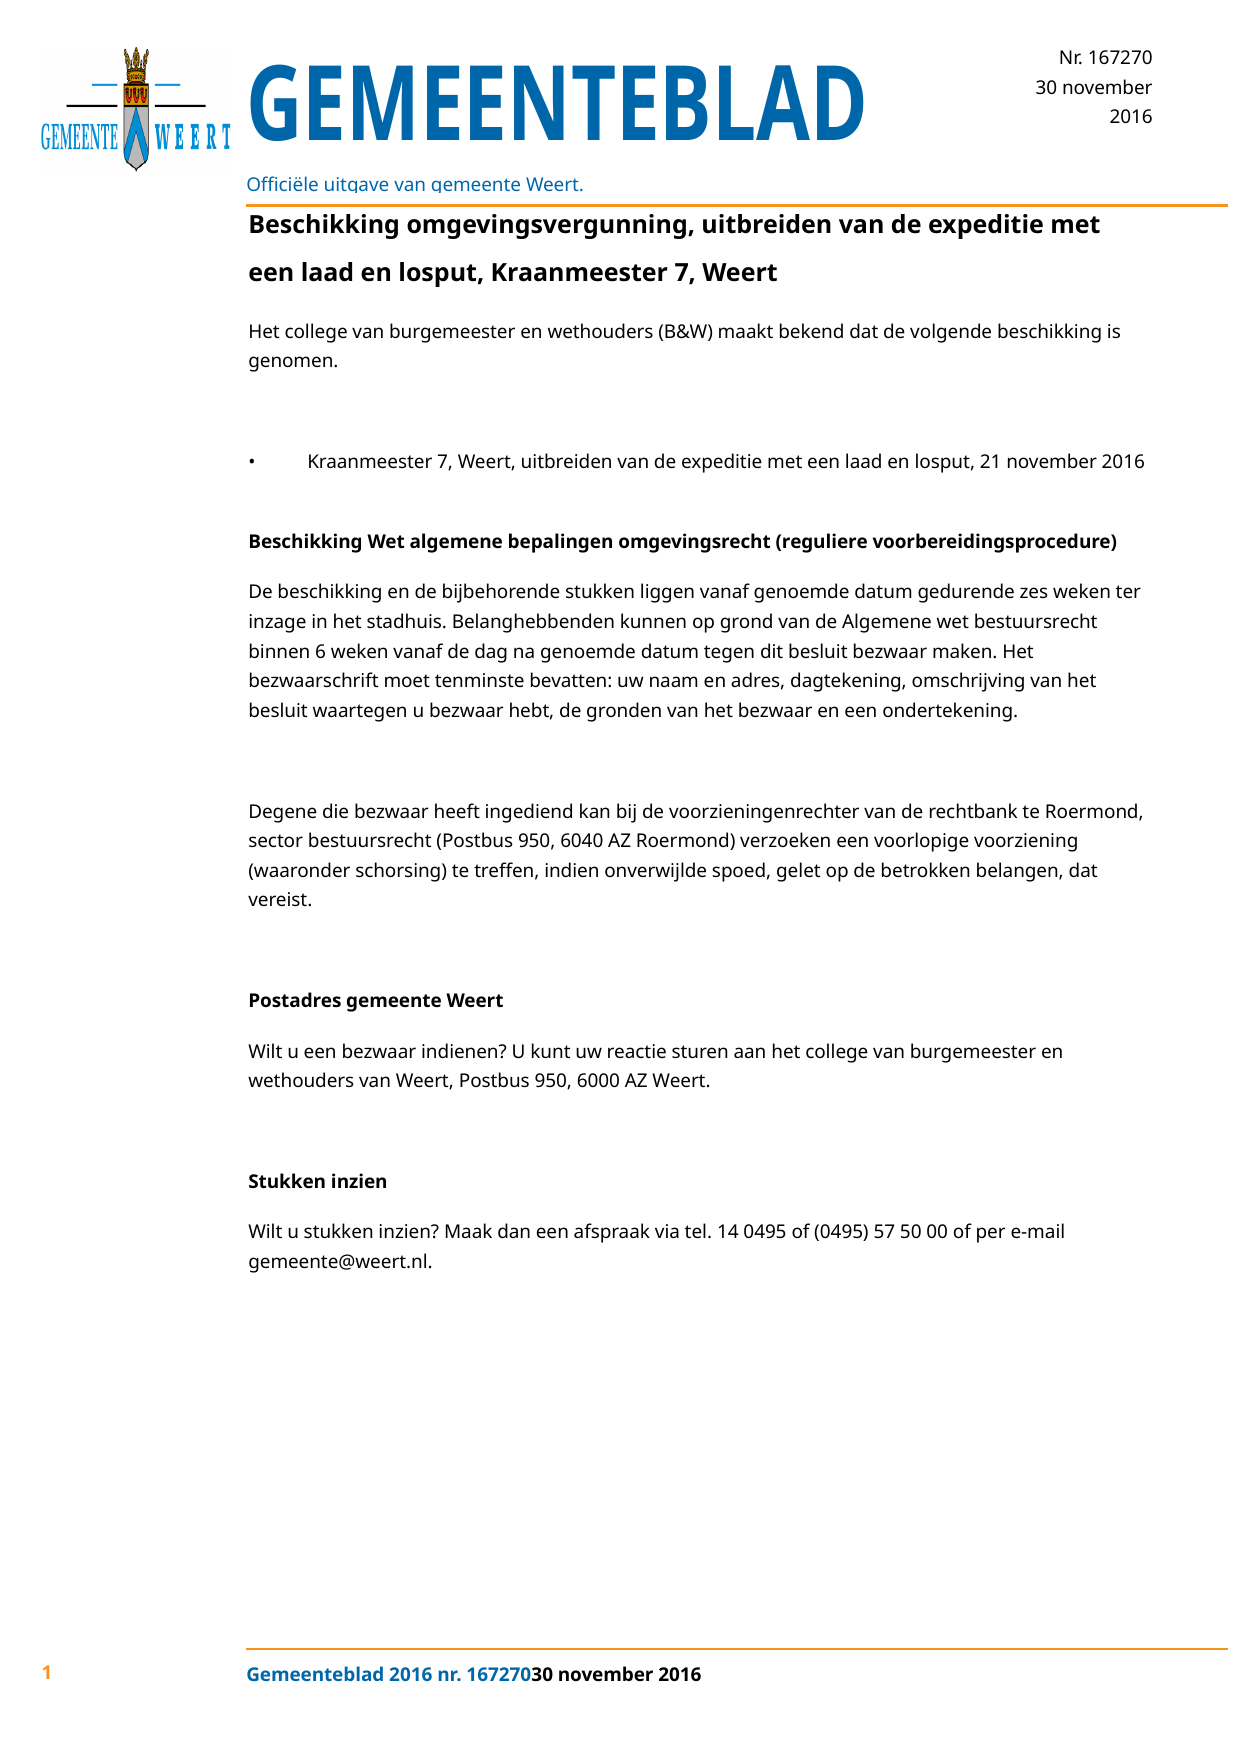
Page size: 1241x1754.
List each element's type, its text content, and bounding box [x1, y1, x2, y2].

text Postadres gemeente Weert [248, 987, 1152, 1013]
text Beschikking omgevingsvergunning, uitbreiden van de expeditie met een laad en losput, Kraanmeester 7, Weert [248, 207, 1152, 288]
text Wilt u een bezwaar indienen? U kunt uw reactie sturen aan het college van burgemeester en wethouders van Weert, Postbus 950, 6000 AZ Weert. [248, 1038, 1152, 1093]
picture [41, 47, 231, 172]
text De beschikking en de bijbehorende stukken liggen vanaf genoemde datum gedurende zes weken ter inzage in het stadhuis. Belanghebbenden kunnen op grond van de Algemene wet bestuursrecht binnen 6 weken vanaf de dag na genoemde datum tegen dit besluit bezwaar maken. Het bezwaarschrift moet tenminste bevatten: uw naam en adres, dagtekening, omschrijving van het besluit waartegen u bezwaar hebt, de gronden van het bezwaar en een ondertekening. [248, 579, 1152, 723]
text Het college van burgemeester en wethouders (B&W) maakt bekend dat de volgende beschikking is genomen. [248, 318, 1152, 373]
text Wilt u stukken inzien? Maak dan een afspraak via tel. 14 0495 of (0495) 57 50 00 of per e-mail gemeente@weert.nl. [248, 1219, 1152, 1274]
list Kraanmeester 7, Weert, uitbreiden van de expeditie met een laad en losput, 21 november 2016 [248, 448, 1152, 474]
text Degene die bezwaar heeft ingediend kan bij de voorzieningenrechter van de rechtbank te Roermond, sector bestuursrecht (Postbus 950, 6040 AZ Roermond) verzoeken een voorlopige voorziening (waaronder schorsing) te treffen, indien onverwijlde spoed, gelet op de betrokken belangen, dat vereist. [248, 798, 1152, 912]
text Stukken inzien [248, 1168, 1152, 1194]
text Beschikking Wet algemene bepalingen omgevingsrecht (reguliere voorbereidingsprocedure) [248, 528, 1152, 554]
